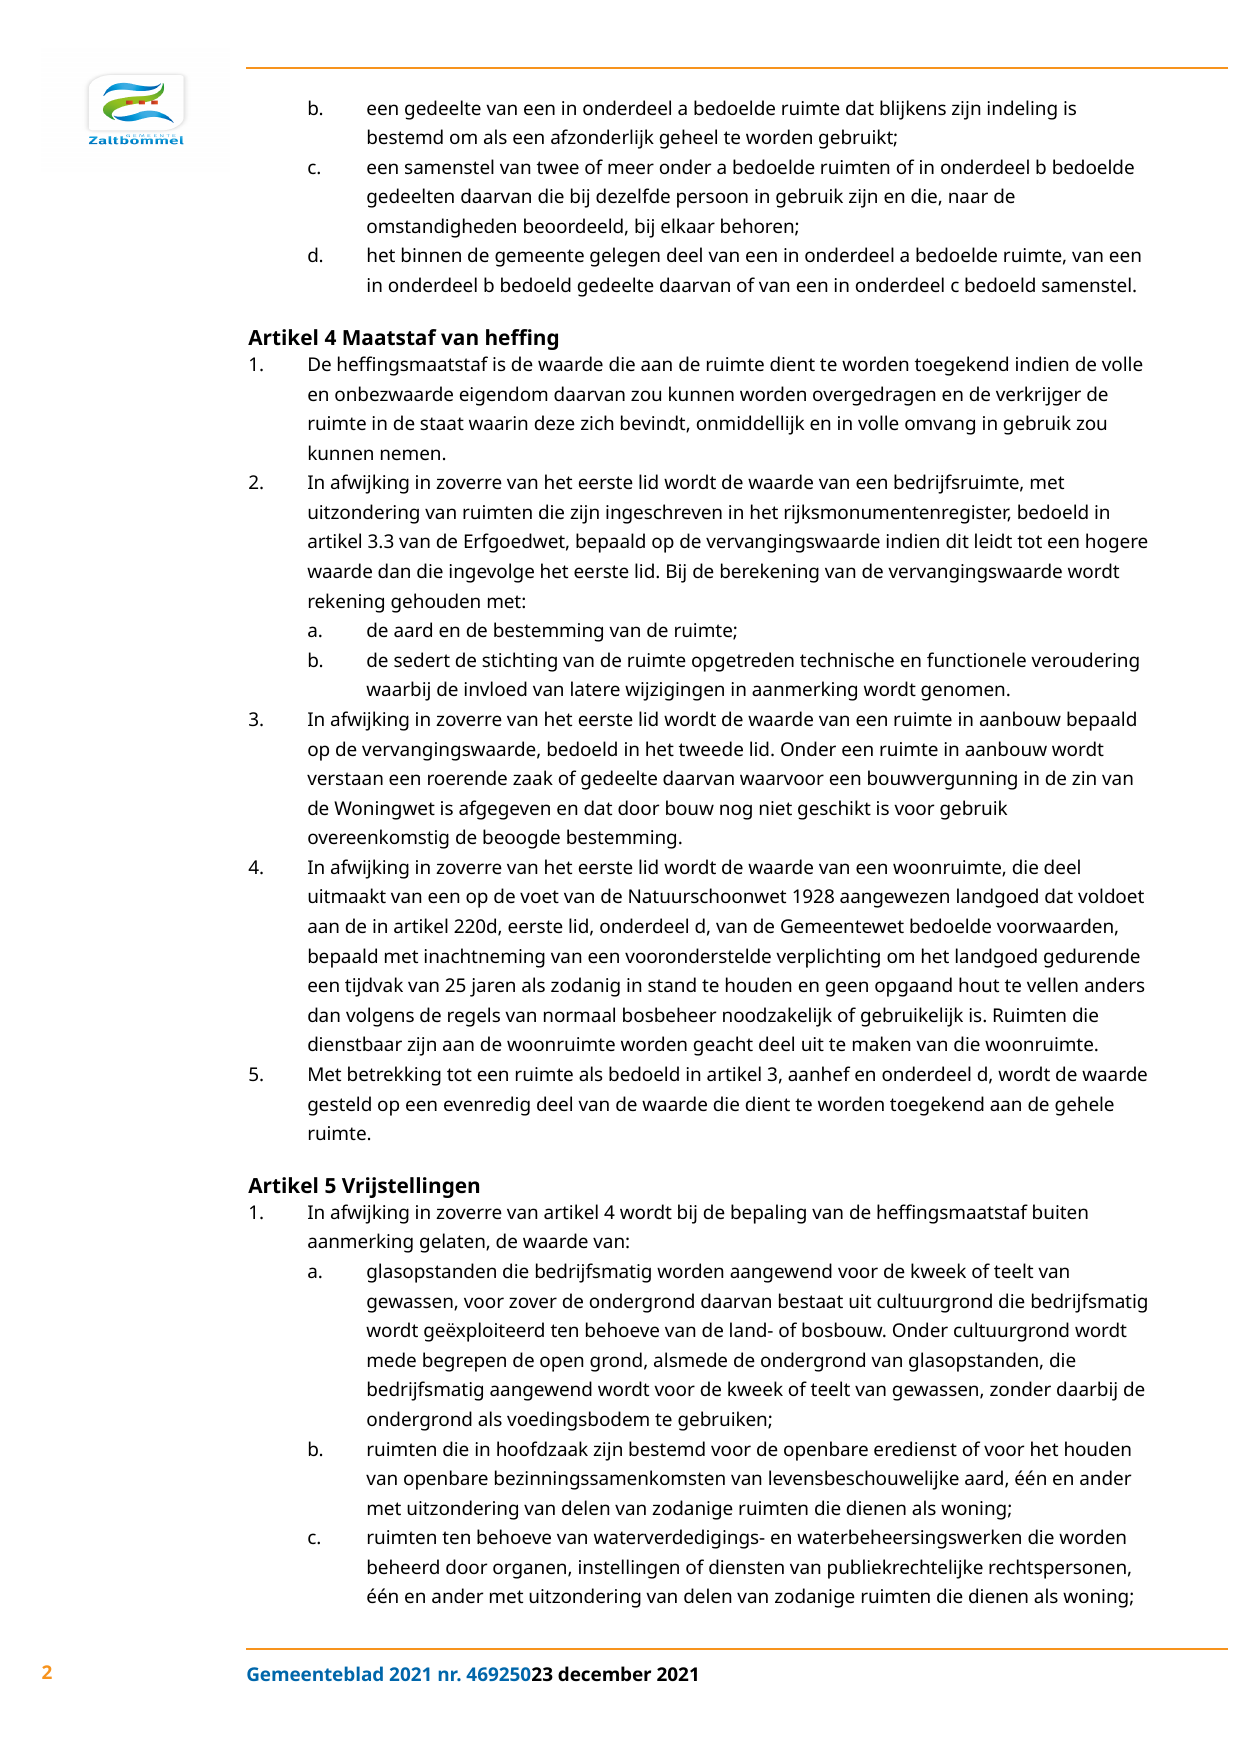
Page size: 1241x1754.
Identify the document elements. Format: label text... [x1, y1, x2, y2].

list In afwijking in zoverre van het eerste lid wordt de waarde van een bedrijfsruimte, met uitzondering van ruimten die zijn ingeschreven in het rijksmonumentenregister, bedoeld in artikel 3.3 van de Erfgoedwet, bepaald op de vervangingswaarde indien dit leidt tot een hogere waarde dan die ingevolge het eerste lid. Bij de berekening van de vervangingswaarde wordt rekening gehouden met: [248, 469, 1152, 613]
list ruimten ten behoeve van waterverdedigings- en waterbeheersingswerken die worden beheerd door organen, instellingen of diensten van publiekrechtelijke rechtspersonen, één en ander met uitzondering van delen van zodanige ruimten die dienen als woning; [307, 1524, 1152, 1609]
list De heffingsmaatstaf is de waarde die aan de ruimte dient te worden toegekend indien de volle en onbezwaarde eigendom daarvan zou kunnen worden overgedragen en de verkrijger de ruimte in de staat waarin deze zich bevindt, onmiddellijk en in volle omvang in gebruik zou kunnen nemen. [248, 351, 1152, 466]
list glasopstanden die bedrijfsmatig worden aangewend voor de kweek of teelt van gewassen, voor zover de ondergrond daarvan bestaat uit cultuurgrond die bedrijfsmatig wordt geëxploiteerd ten behoeve van de land- of bosbouw. Onder cultuurgrond wordt mede begrepen de open grond, alsmede de ondergrond van glasopstanden, die bedrijfsmatig aangewend wordt voor de kweek of teelt van gewassen, zonder daarbij de ondergrond als voedingsbodem te gebruiken; [307, 1258, 1152, 1432]
list In afwijking in zoverre van het eerste lid wordt de waarde van een woonruimte, die deel uitmaakt van een op de voet van de Natuurschoonwet 1928 aangewezen landgoed dat voldoet aan de in artikel 220d, eerste lid, onderdeel d, van de Gemeentewet bedoelde voorwaarden, bepaald met inachtneming van een vooronderstelde verplichting om het landgoed gedurende een tijdvak van 25 jaren als zodanig in stand te houden en geen opgaand hout te vellen anders dan volgens de regels van normaal bosbeheer noodzakelijk of gebruikelijk is. Ruimten die dienstbaar zijn aan de woonruimte worden geacht deel uit te maken van die woonruimte. [248, 854, 1152, 1057]
list In afwijking in zoverre van artikel 4 wordt bij de bepaling van de heffingsmaatstaf buiten aanmerking gelaten, de waarde van: [248, 1199, 1152, 1254]
list Met betrekking tot een ruimte als bedoeld in artikel 3, aanhef en onderdeel d, wordt de waarde gesteld op een evenredig deel van de waarde die dient te worden toegekend aan de gehele ruimte. [248, 1061, 1152, 1146]
list een samenstel van twee of meer onder a bedoelde ruimten of in onderdeel b bedoelde gedeelten daarvan die bij dezelfde persoon in gebruik zijn en die, naar de omstandigheden beoordeeld, bij elkaar behoren; [307, 154, 1152, 239]
list In afwijking in zoverre van het eerste lid wordt de waarde van een ruimte in aanbouw bepaald op de vervangingswaarde, bedoeld in het tweede lid. Onder een ruimte in aanbouw wordt verstaan een roerende zaak of gedeelte daarvan waarvoor een bouwvergunning in de zin van de Woningwet is afgegeven en dat door bouw nog niet geschikt is voor gebruik overeenkomstig de beoogde bestemming. [248, 706, 1152, 850]
list het binnen de gemeente gelegen deel van een in onderdeel a bedoelde ruimte, van een in onderdeel b bedoeld gedeelte daarvan of van een in onderdeel c bedoeld samenstel. [307, 243, 1152, 298]
picture [41, 47, 231, 172]
list ruimten die in hoofdzaak zijn bestemd voor de openbare eredienst of voor het houden van openbare bezinningssamenkomsten van levensbeschouwelijke aard, één en ander met uitzondering van delen van zodanige ruimten die dienen als woning; [307, 1436, 1152, 1521]
text Artikel 4 Maatstaf van heffing [248, 323, 1152, 351]
text Artikel 5 Vrijstellingen [248, 1171, 1152, 1199]
list een gedeelte van een in onderdeel a bedoelde ruimte dat blijkens zijn indeling is bestemd om als een afzonderlijk geheel te worden gebruikt; [307, 95, 1152, 150]
list de aard en de bestemming van de ruimte; [307, 617, 1152, 643]
list de sedert de stichting van de ruimte opgetreden technische en functionele veroudering waarbij de invloed van latere wijzigingen in aanmerking wordt genomen. [307, 647, 1152, 702]
